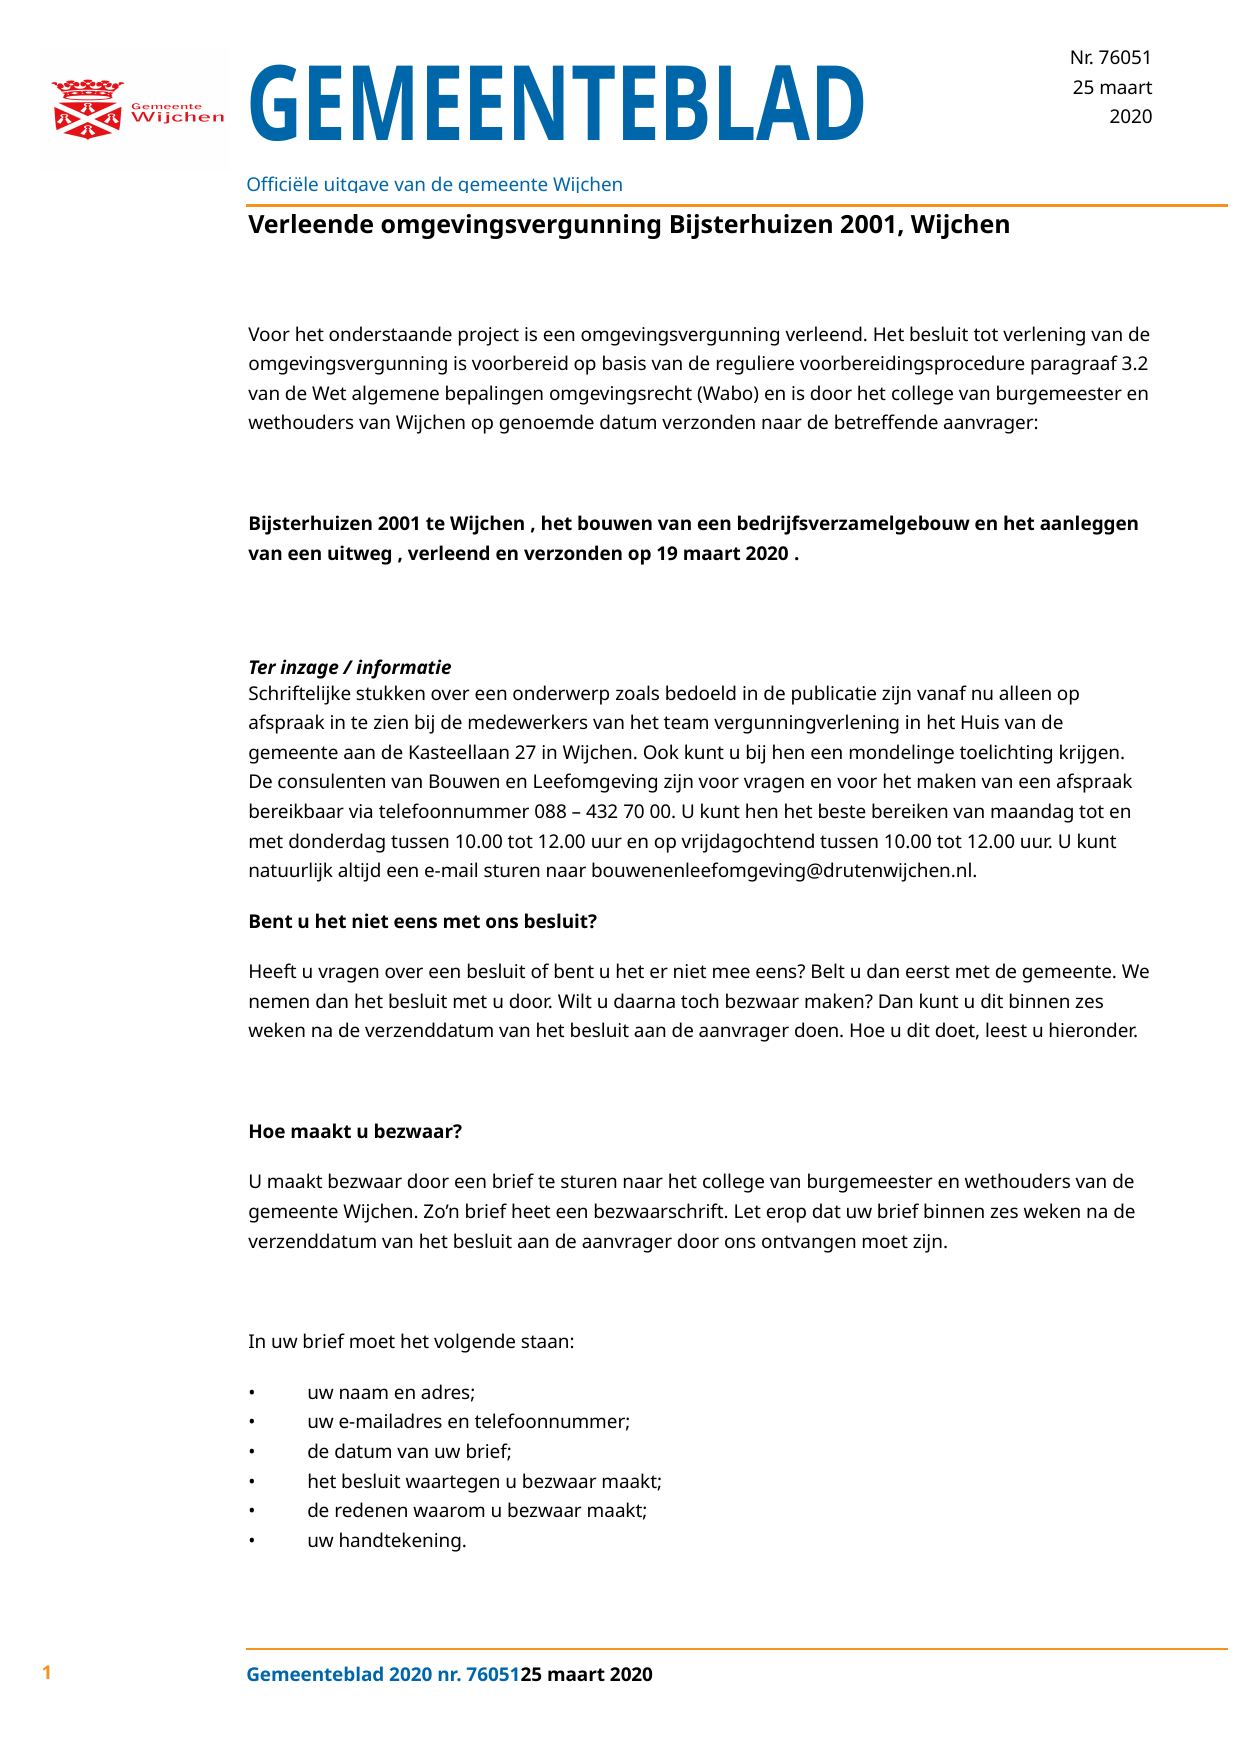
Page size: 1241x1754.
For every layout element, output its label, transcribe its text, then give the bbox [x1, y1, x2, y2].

text Hoe maakt u bezwaar? [248, 1118, 1152, 1144]
picture [41, 47, 231, 172]
text Bijsterhuizen 2001 te Wijchen , het bouwen van een bedrijfsverzamelgebouw en het aanleggen van een uitweg , verleend en verzonden op 19 maart 2020 . [248, 510, 1152, 566]
list de datum van uw brief; [248, 1438, 1152, 1464]
text Verleende omgevingsvergunning Bijsterhuizen 2001, Wijchen [248, 207, 1152, 241]
list uw naam en adres; [248, 1379, 1152, 1405]
list de redenen waarom u bezwaar maakt; [248, 1497, 1152, 1523]
list uw handtekening. [248, 1527, 1152, 1553]
text Schriftelijke stukken over een onderwerp zoals bedoeld in de publicatie zijn vanaf nu alleen op afspraak in te zien bij de medewerkers van het team vergunningverlening in het Huis van de gemeente aan de Kasteellaan 27 in Wijchen. Ook kunt u bij hen een mondelinge toelichting krijgen. De consulenten van Bouwen en Leefomgeving zijn voor vragen en voor het maken van een afspraak bereikbaar via telefoonnummer 088 – 432 70 00. U kunt hen het beste bereiken van maandag tot en met donderdag tussen 10.00 tot 12.00 uur en op vrijdagochtend tussen 10.00 tot 12.00 uur. U kunt natuurlijk altijd een e-mail sturen naar bouwenenleefomgeving@drutenwijchen.nl. [248, 680, 1152, 883]
list uw e-mailadres en telefoonnummer; [248, 1409, 1152, 1434]
text Heeft u vragen over een besluit of bent u het er niet mee eens? Belt u dan eerst met de gemeente. We nemen dan het besluit met u door. Wilt u daarna toch bezwaar maken? Dan kunt u dit binnen zes weken na de verzenddatum van het besluit aan de aanvrager doen. Hoe u dit doet, leest u hieronder. [248, 958, 1152, 1043]
text Voor het onderstaande project is een omgevingsvergunning verleend. Het besluit tot verlening van de omgevingsvergunning is voorbereid op basis van de reguliere voorbereidingsprocedure paragraaf 3.2 van de Wet algemene bepalingen omgevingsrecht (Wabo) en is door het college van burgemeester en wethouders van Wijchen op genoemde datum verzonden naar de betreffende aanvrager: [248, 321, 1152, 435]
text In uw brief moet het volgende staan: [248, 1329, 1152, 1354]
text Bent u het niet eens met ons besluit? [248, 908, 1152, 934]
text Ter inzage / informatie [248, 654, 1152, 680]
list het besluit waartegen u bezwaar maakt; [248, 1468, 1152, 1494]
text U maakt bezwaar door een brief te sturen naar het college van burgemeester en wethouders van de gemeente Wijchen. Zo’n brief heet een bezwaarschrift. Let erop dat uw brief binnen zes weken na de verzenddatum van het besluit aan de aanvrager door ons ontvangen moet zijn. [248, 1169, 1152, 1254]
